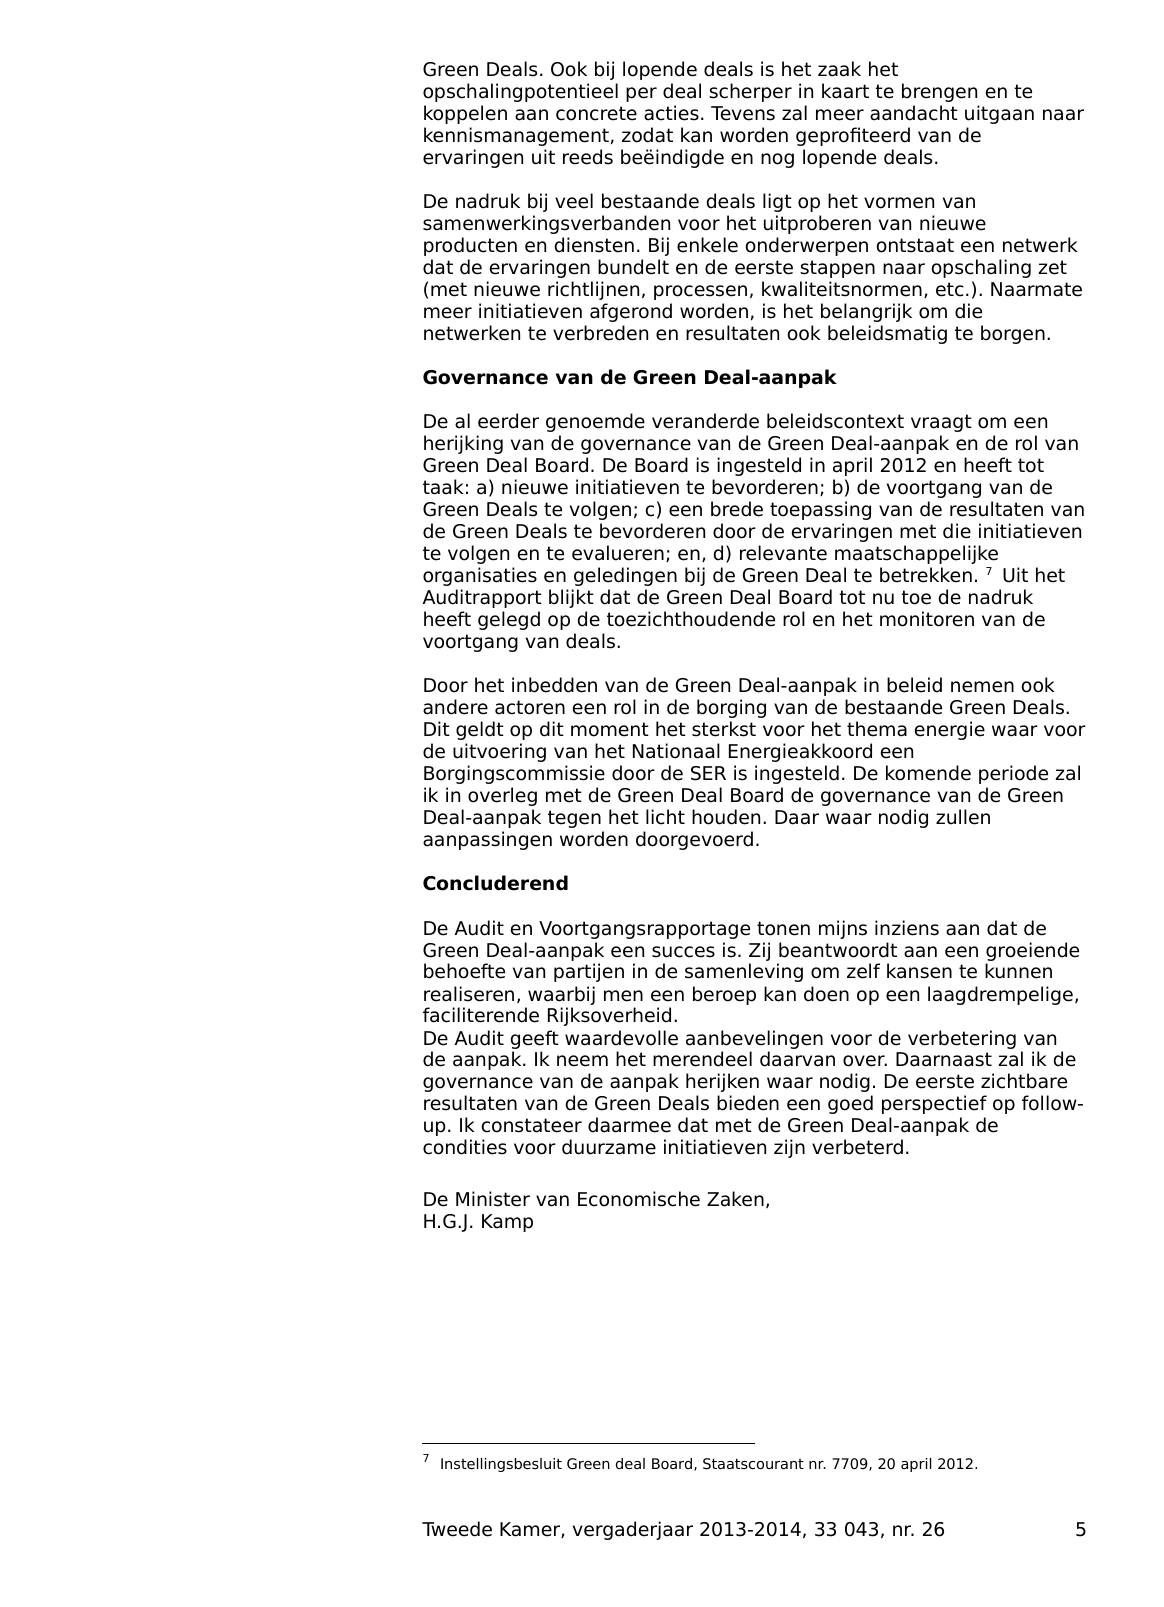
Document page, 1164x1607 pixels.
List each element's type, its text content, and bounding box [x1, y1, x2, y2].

text Instellingsbesluit Green deal Board, Staatscourant nr. 7709, 20 april 2012. [422, 1452, 1087, 1474]
text Door het inbedden van de Green Deal-aanpak in beleid nemen ook andere actoren een rol in de borging van de bestaande Green Deals. Dit geldt op dit moment het sterkst voor het thema energie waar voor de uitvoering van het Nationaal Energieakkoord een Borgingscommissie door de SER is ingesteld. De komende periode zal ik in overleg met de Green Deal Board de governance van de Green Deal-aanpak tegen het licht houden. Daar waar nodig zullen aanpassingen worden doorgevoerd. [422, 675, 1087, 851]
text De Audit geeft waardevolle aanbevelingen voor de verbetering van de aanpak. Ik neem het merendeel daarvan over. Daarnaast zal ik de governance van de aanpak herijken waar nodig. De eerste zichtbare resultaten van de Green Deals bieden een goed perspectief op follow-up. Ik constateer daarmee dat met de Green Deal-aanpak de condities voor duurzame initiatieven zijn verbeterd. [422, 1027, 1087, 1159]
text De nadruk bij veel bestaande deals ligt op het vormen van samenwerkingsverbanden voor het uitproberen van nieuwe producten en diensten. Bij enkele onderwerpen ontstaat een netwerk dat de ervaringen bundelt en de eerste stappen naar opschaling zet (met nieuwe richtlijnen, processen, kwaliteitsnormen, etc.). Naarmate meer initiatieven afgerond worden, is het belangrijk om die netwerken te verbreden en resultaten ook beleidsmatig te borgen. [422, 191, 1087, 345]
text Green Deals. Ook bij lopende deals is het zaak het opschalingpotentieel per deal scherper in kaart te brengen en te koppelen aan concrete acties. Tevens zal meer aandacht uitgaan naar kennismanagement, zodat kan worden geprofiteerd van de ervaringen uit reeds beëindigde en nog lopende deals. [422, 59, 1087, 169]
text De al eerder genoemde veranderde beleidscontext vraagt om een herijking van de governance van de Green Deal-aanpak en de rol van Green Deal Board. De Board is ingesteld in april 2012 en heeft tot taak: a) nieuwe initiatieven te bevorderen; b) de voortgang van de Green Deals te volgen; c) een brede toepassing van de resultaten van de Green Deals te bevorderen door de ervaringen met die initiatieven te volgen en te evalueren; en, d) relevante maatschappelijke organisaties en geledingen bij de Green Deal te betrekken. Uit het Auditrapport blijkt dat de Green Deal Board tot nu toe de nadruk heeft gelegd op de toezichthoudende rol en het monitoren van de voortgang van deals. [422, 411, 1087, 653]
subtitle Concluderend [422, 873, 1087, 895]
subtitle Governance van de Green Deal-aanpak [422, 367, 1087, 389]
text De Audit en Voortgangsrapportage tonen mijns inziens aan dat de Green Deal-aanpak een succes is. Zij beantwoordt aan een groeiende behoefte van partijen in de samenleving om zelf kansen te kunnen realiseren, waarbij men een beroep kan doen op een laagdrempelige, faciliterende Rijksoverheid. [422, 917, 1087, 1027]
text De Minister van Economische Zaken, H.G.J. Kamp [422, 1189, 1087, 1233]
